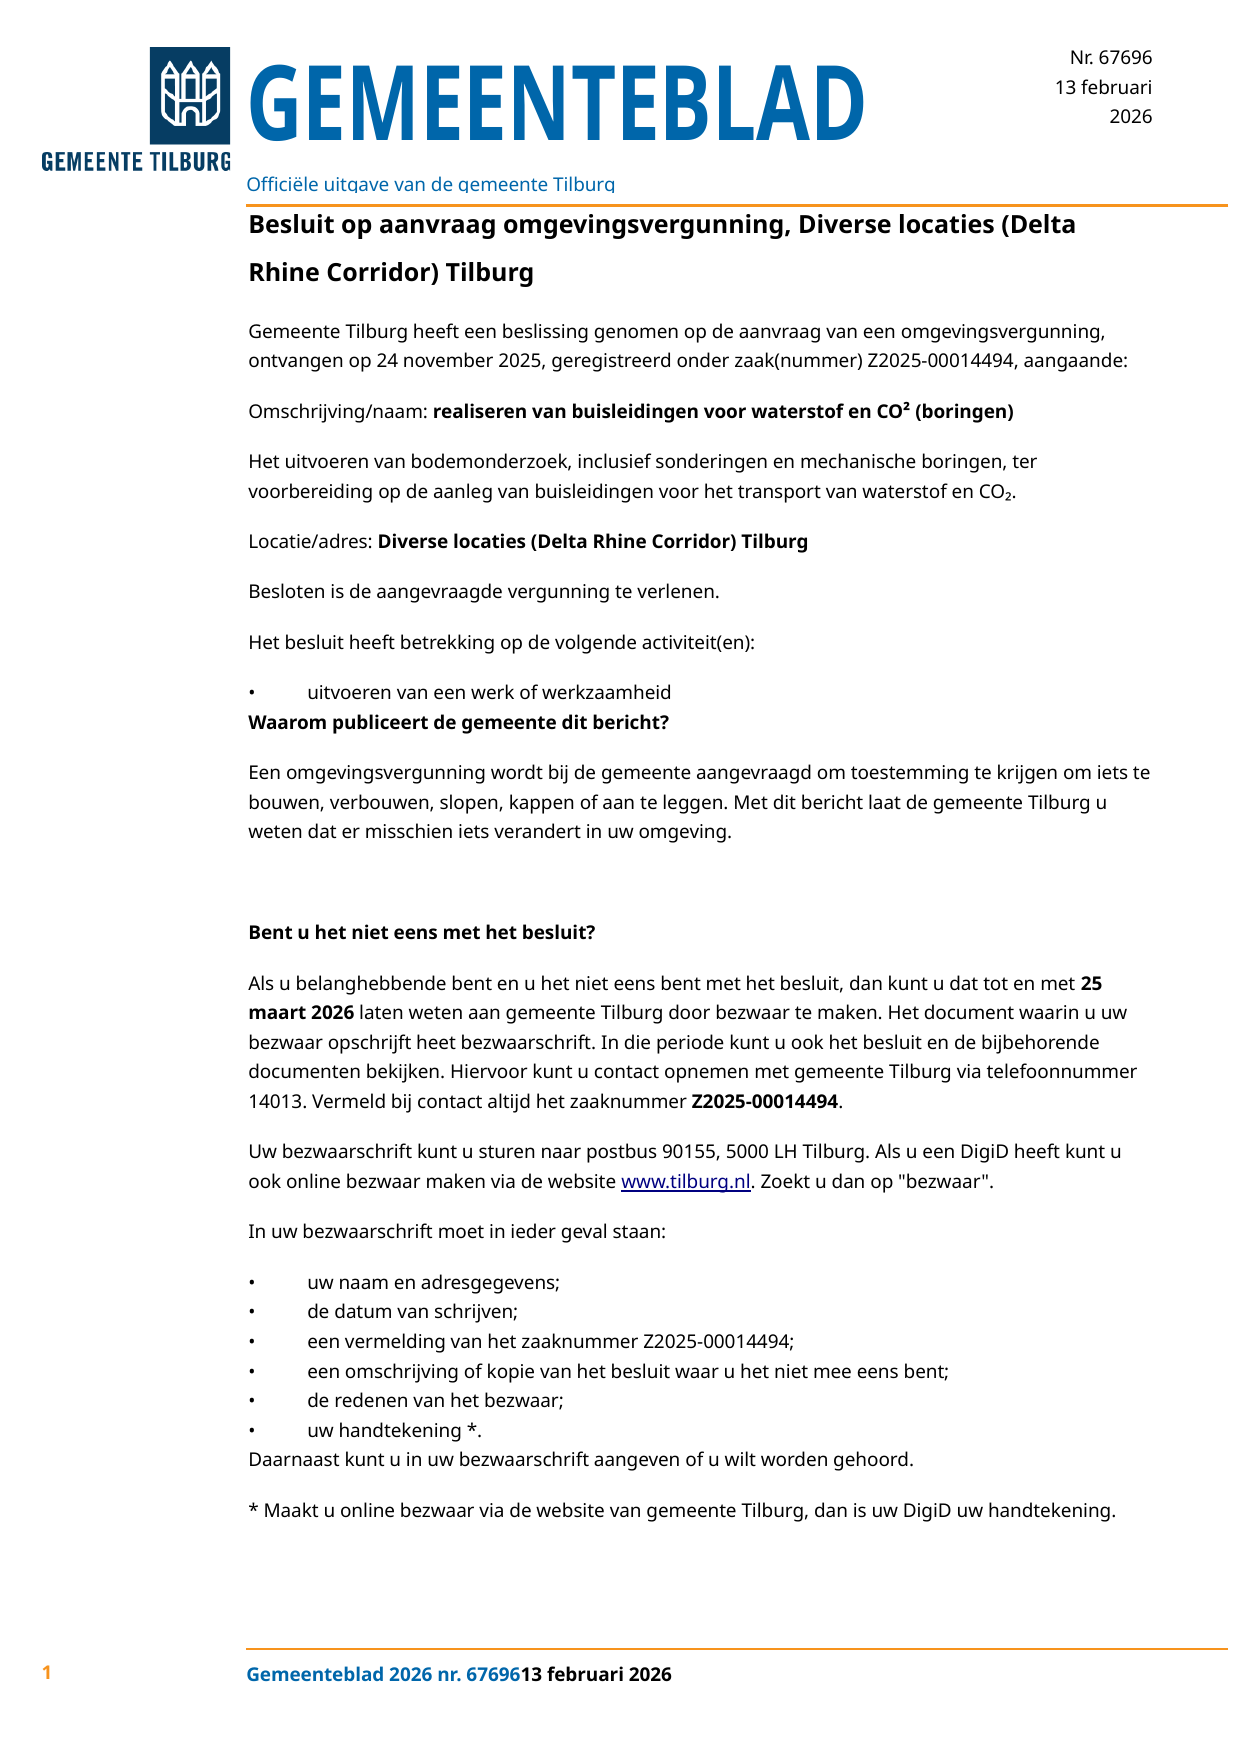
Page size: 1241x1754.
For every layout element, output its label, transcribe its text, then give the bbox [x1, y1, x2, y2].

text Daarnaast kunt u in uw bezwaarschrift aangeven of u wilt worden gehoord. [248, 1447, 1152, 1472]
picture [41, 47, 231, 172]
text Besloten is de aangevraagde vergunning te verlenen. [248, 579, 1152, 604]
text * Maakt u online bezwaar via de website van gemeente Tilburg, dan is uw DigiD uw handtekening. [248, 1497, 1152, 1523]
list de datum van schrijven; [248, 1299, 1152, 1324]
list een omschrijving of kopie van het besluit waar u het niet mee eens bent; [248, 1358, 1152, 1384]
list uw handtekening *. [248, 1417, 1152, 1443]
text Uw bezwaarschrift kunt u sturen naar postbus 90155, 5000 LH Tilburg. Als u een DigiD heeft kunt u ook online bezwaar maken via de website www.tilburg.nl. Zoekt u dan op "bezwaar". [248, 1139, 1152, 1194]
text Het uitvoeren van bodemonderzoek, inclusief sonderingen en mechanische boringen, ter voorbereiding op de aanleg van buisleidingen voor het transport van waterstof en CO₂. [248, 448, 1152, 504]
text Een omgevingsvergunning wordt bij de gemeente aangevraagd om toestemming te krijgen om iets te bouwen, verbouwen, slopen, kappen of aan te leggen. Met dit bericht laat de gemeente Tilburg u weten dat er misschien iets verandert in uw omgeving. [248, 759, 1152, 844]
list de redenen van het bezwaar; [248, 1387, 1152, 1413]
text Omschrijving/naam: realiseren van buisleidingen voor waterstof en CO² (boringen) [248, 398, 1152, 424]
text Het besluit heeft betrekking op de volgende activiteit(en): [248, 629, 1152, 655]
text Besluit op aanvraag omgevingsvergunning, Diverse locaties (Delta Rhine Corridor) Tilburg [248, 207, 1152, 288]
list uw naam en adresgegevens; [248, 1269, 1152, 1295]
list een vermelding van het zaaknummer Z2025-00014494; [248, 1328, 1152, 1354]
text In uw bezwaarschrift moet in ieder geval staan: [248, 1219, 1152, 1244]
text Gemeente Tilburg heeft een beslissing genomen op de aanvraag van een omgevingsvergunning, ontvangen op 24 november 2025, geregistreerd onder zaak(nummer) Z2025-00014494, aangaande: [248, 318, 1152, 373]
text Als u belanghebbende bent en u het niet eens bent met het besluit, dan kunt u dat tot en met 25 maart 2026 laten weten aan gemeente Tilburg door bezwaar te maken. Het document waarin u uw bezwaar opschrijft heet bezwaarschrift. In die periode kunt u ook het besluit en de bijbehorende documenten bekijken. Hiervoor kunt u contact opnemen met gemeente Tilburg via telefoonnummer 14013. Vermeld bij contact altijd het zaaknummer Z2025-00014494. [248, 970, 1152, 1114]
list uitvoeren van een werk of werkzaamheid [248, 679, 1152, 705]
text Waarom publiceert de gemeente dit bericht? [248, 709, 1152, 735]
text Locatie/adres: Diverse locaties (Delta Rhine Corridor) Tilburg [248, 528, 1152, 554]
text Bent u het niet eens met het besluit? [248, 919, 1152, 945]
